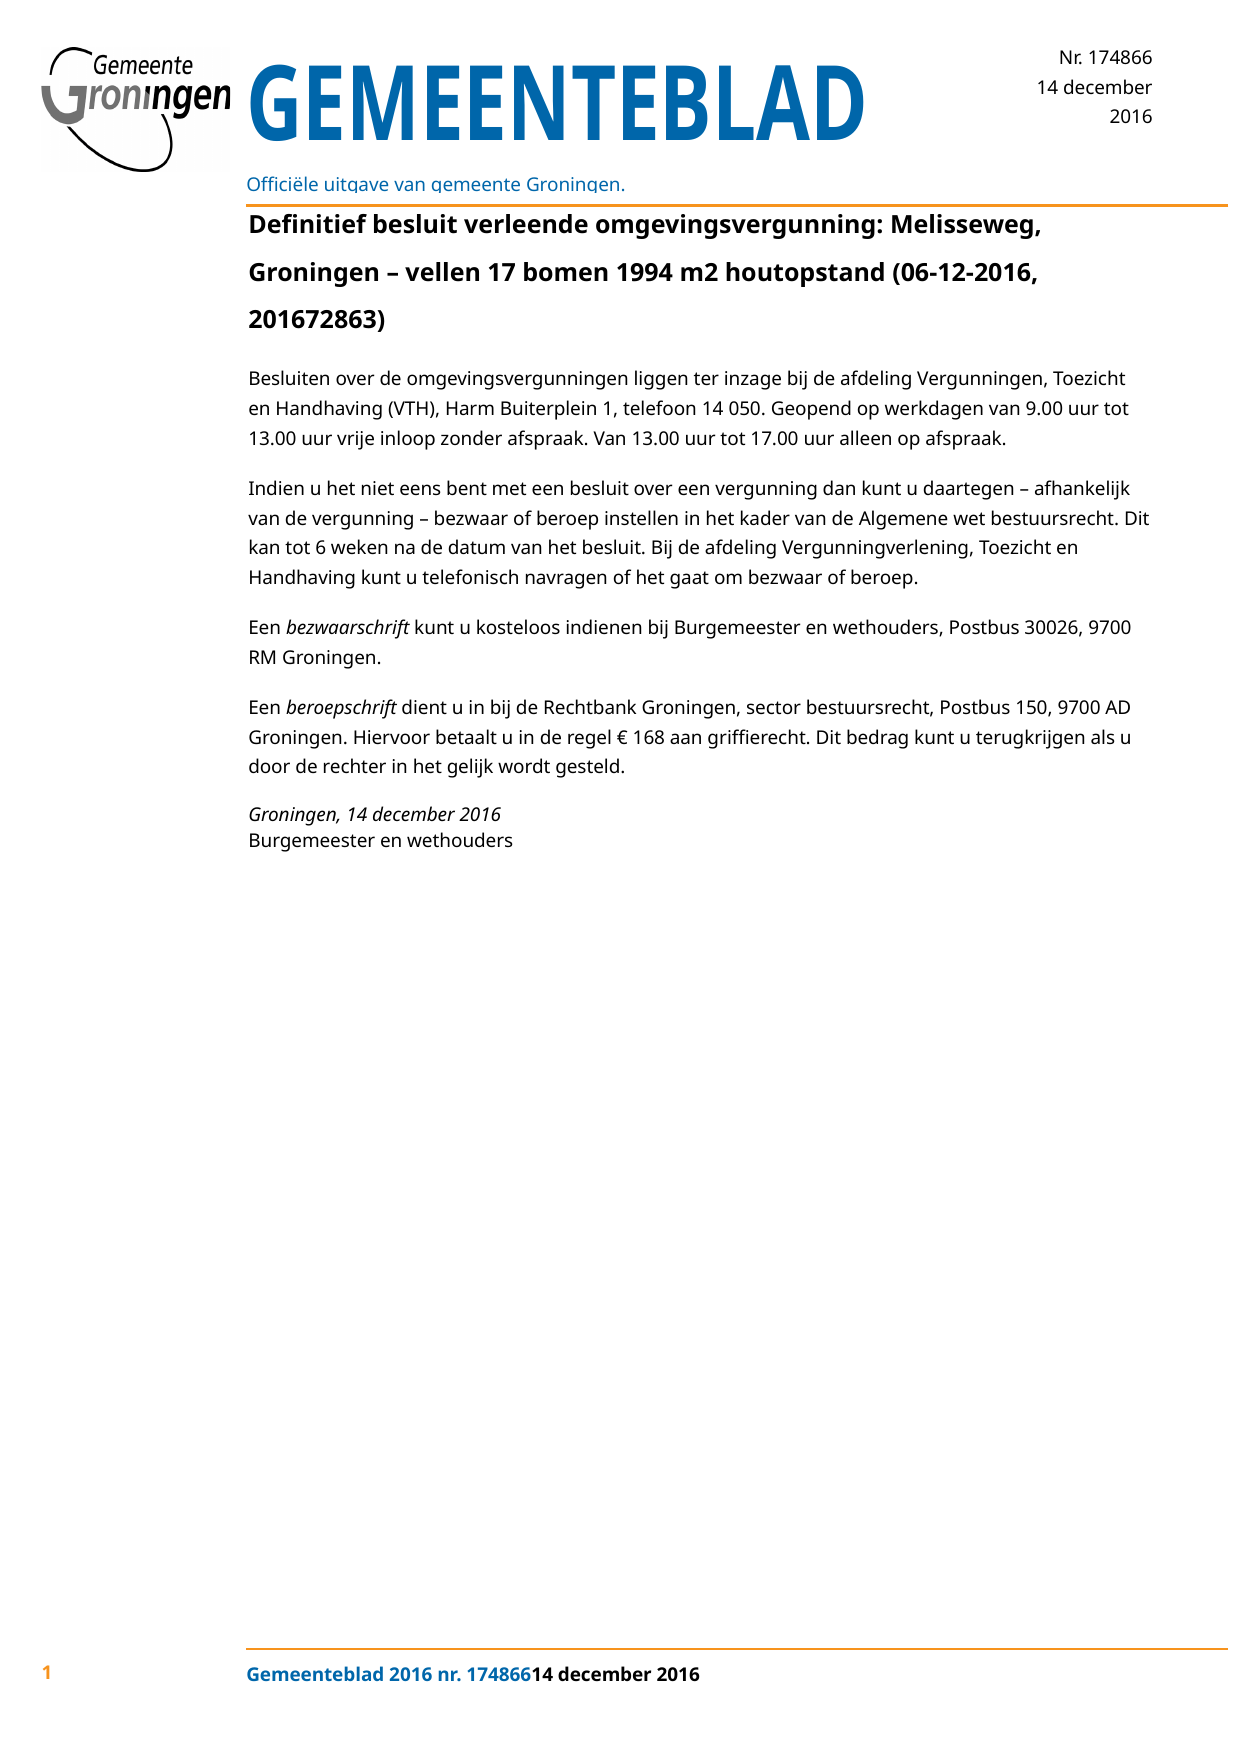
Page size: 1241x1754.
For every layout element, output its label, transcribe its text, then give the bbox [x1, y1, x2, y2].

text Een beroepschrift dient u in bij de Rechtbank Groningen, sector bestuursrecht, Postbus 150, 9700 AD Groningen. Hiervoor betaalt u in de regel € 168 aan griffierecht. Dit bedrag kunt u terugkrijgen als u door de rechter in het gelijk wordt gesteld. [248, 694, 1152, 779]
text Groningen, 14 december 2016 [248, 801, 1152, 827]
text Indien u het niet eens bent met een besluit over een vergunning dan kunt u daartegen – afhankelijk van de vergunning – bezwaar of beroep instellen in het kader van de Algemene wet bestuursrecht. Dit kan tot 6 weken na de datum van het besluit. Bij de afdeling Vergunningverlening, Toezicht en Handhaving kunt u telefonisch navragen of het gaat om bezwaar of beroep. [248, 475, 1152, 589]
text Burgemeester en wethouders [248, 827, 1152, 853]
text Een bezwaarschrift kunt u kosteloos indienen bij Burgemeester en wethouders, Postbus 30026, 9700 RM Groningen. [248, 614, 1152, 669]
text Definitief besluit verleende omgevingsvergunning: Melisseweg, Groningen – vellen 17 bomen 1994 m2 houtopstand (06-12-2016, 201672863) [248, 207, 1152, 336]
text Besluiten over de omgevingsvergunningen liggen ter inzage bij de afdeling Vergunningen, Toezicht en Handhaving (VTH), Harm Buiterplein 1, telefoon 14 050. Geopend op werkdagen van 9.00 uur tot 13.00 uur vrije inloop zonder afspraak. Van 13.00 uur tot 17.00 uur alleen op afspraak. [248, 366, 1152, 450]
picture [41, 47, 231, 172]
